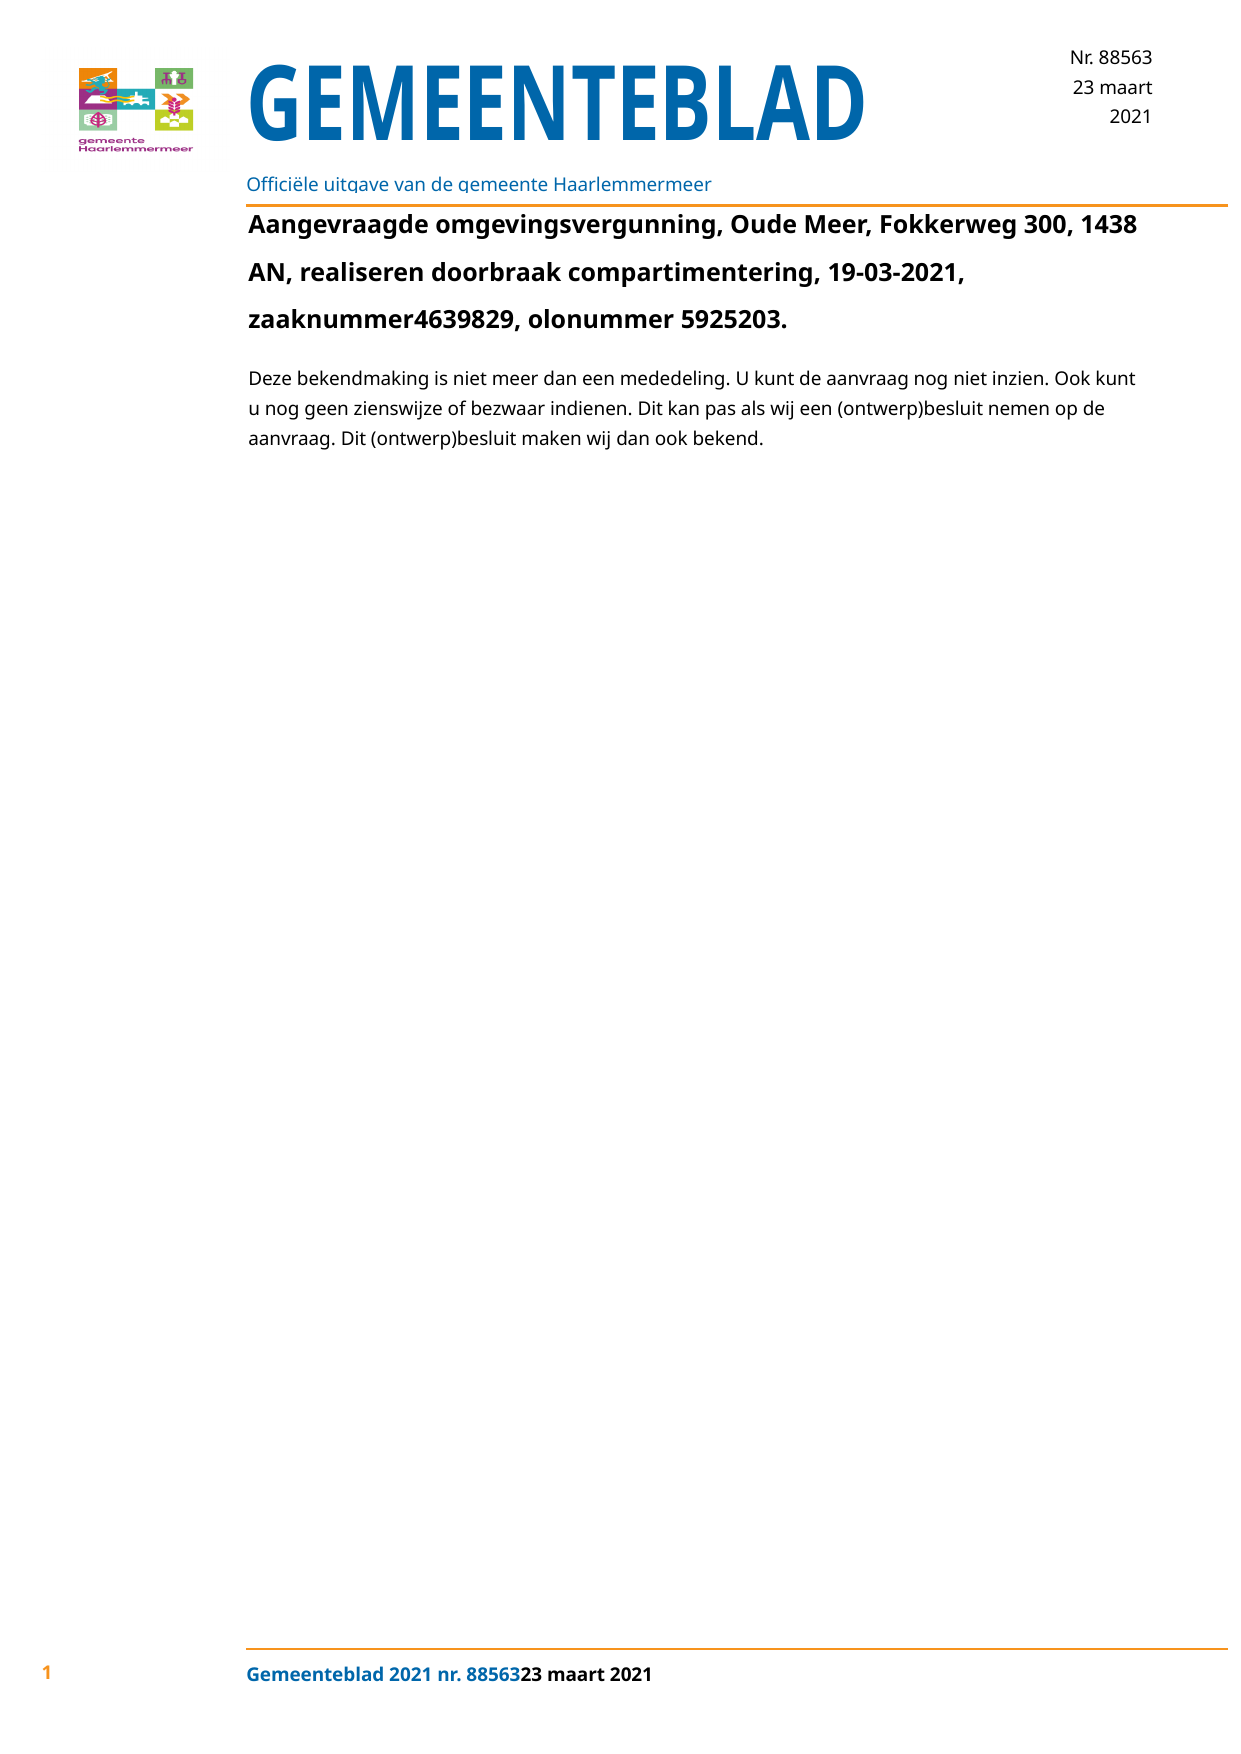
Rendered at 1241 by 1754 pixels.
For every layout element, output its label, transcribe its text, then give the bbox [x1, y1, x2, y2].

text Aangevraagde omgevingsvergunning, Oude Meer, Fokkerweg 300, 1438 AN, realiseren doorbraak compartimentering, 19-03-2021, zaaknummer4639829, olonummer 5925203. [248, 207, 1152, 336]
text Deze bekendmaking is niet meer dan een mededeling. U kunt de aanvraag nog niet inzien. Ook kunt u nog geen zienswijze of bezwaar indienen. Dit kan pas als wij een (ontwerp)besluit nemen op de aanvraag. Dit (ontwerp)besluit maken wij dan ook bekend. [248, 366, 1152, 450]
picture [41, 47, 231, 172]
